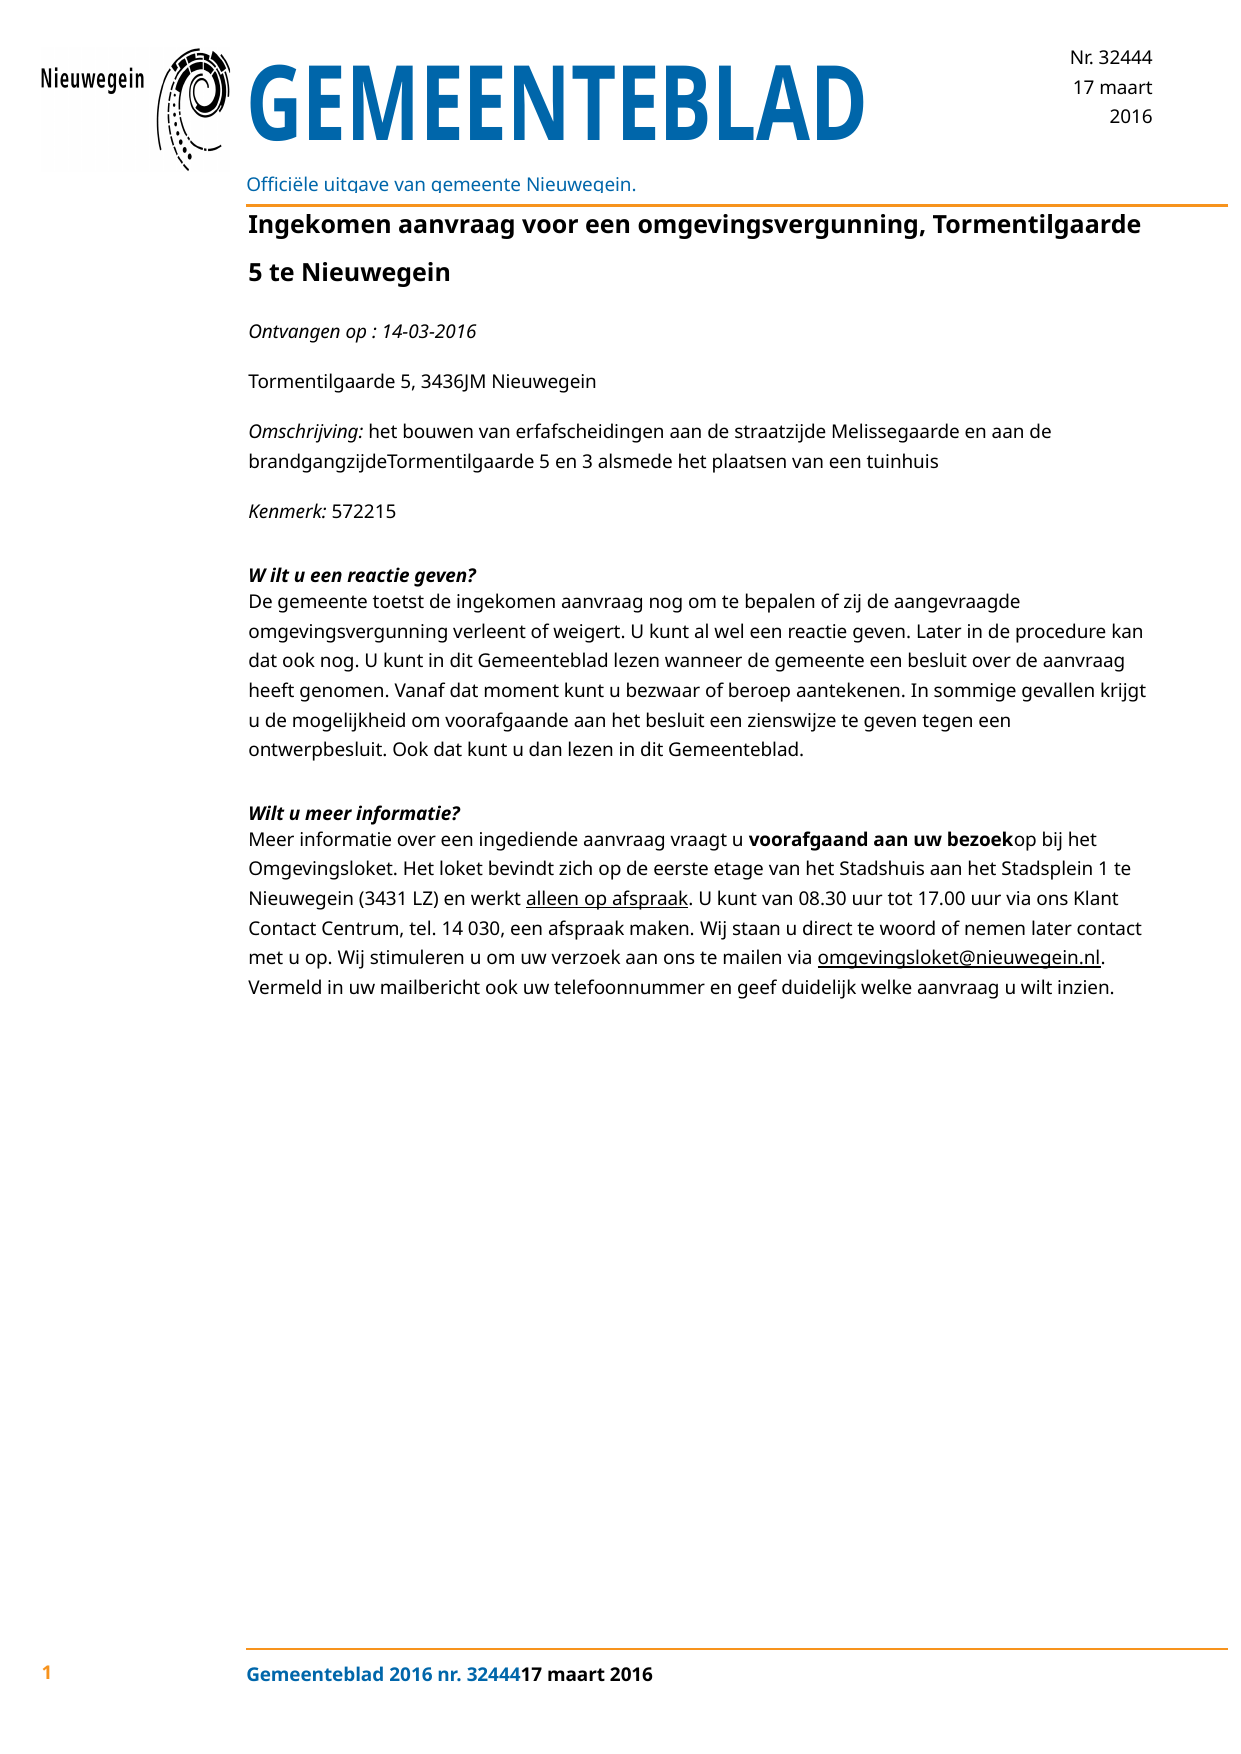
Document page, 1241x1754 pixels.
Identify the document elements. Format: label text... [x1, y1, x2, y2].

text Tormentilgaarde 5, 3436JM Nieuwegein [248, 368, 1152, 394]
text Omschrijving: het bouwen van erfafscheidingen aan de straatzijde Melissegaarde en aan de brandgangzijdeTormentilgaarde 5 en 3 alsmede het plaatsen van een tuinhuis [248, 419, 1152, 474]
text De gemeente toetst de ingekomen aanvraag nog om te bepalen of zij de aangevraagde omgevingsvergunning verleent of weigert. U kunt al wel een reactie geven. Later in de procedure kan dat ook nog. U kunt in dit Gemeenteblad lezen wanneer de gemeente een besluit over de aanvraag heeft genomen. Vanaf dat moment kunt u bezwaar of beroep aantekenen. In sommige gevallen krijgt u de mogelijkheid om voorafgaande aan het besluit een zienswijze te geven tegen een ontwerpbesluit. Ook dat kunt u dan lezen in dit Gemeenteblad. [248, 588, 1152, 762]
text Kenmerk: 572215 [248, 499, 1152, 524]
text W ilt u een reactie geven? [248, 563, 1152, 588]
text Ontvangen op : 14-03-2016 [248, 318, 1152, 344]
text Meer informatie over een ingediende aanvraag vraagt u voorafgaand aan uw bezoekop bij het Omgevingsloket. Het loket bevindt zich op de eerste etage van het Stadshuis aan het Stadsplein 1 te Nieuwegein (3431 LZ) en werkt alleen op afspraak. U kunt van 08.30 uur tot 17.00 uur via ons Klant Contact Centrum, tel. 14 030, een afspraak maken. Wij staan u direct te woord of nemen later contact met u op. Wij stimuleren u om uw verzoek aan ons te mailen via omgevingsloket@nieuwegein.nl. Vermeld in uw mailbericht ook uw telefoonnummer en geef duidelijk welke aanvraag u wilt inzien. [248, 826, 1152, 1000]
picture [41, 47, 231, 172]
text Ingekomen aanvraag voor een omgevingsvergunning, Tormentilgaarde 5 te Nieuwegein [248, 207, 1152, 288]
text Wilt u meer informatie? [248, 800, 1152, 826]
